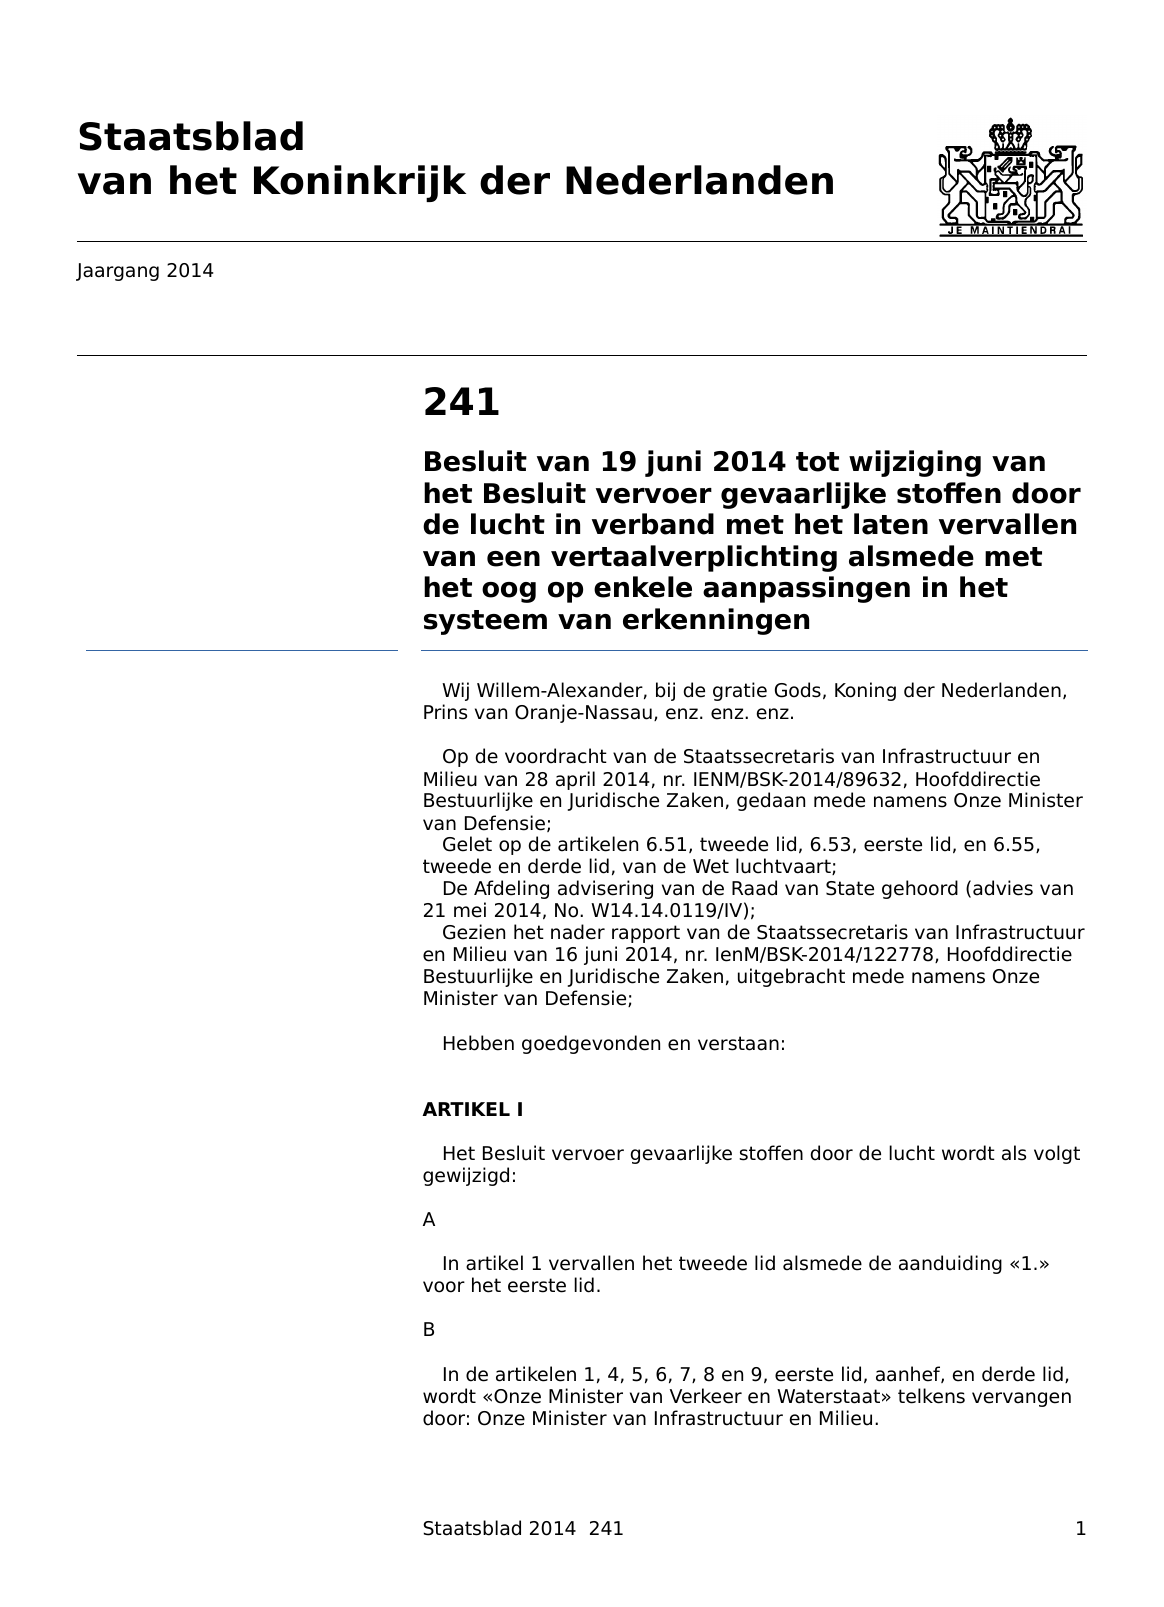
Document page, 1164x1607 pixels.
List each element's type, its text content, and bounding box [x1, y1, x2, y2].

table_header Staatsblad van het Koninkrijk der Nederlanden [77, 100, 886, 241]
text De Afdeling advisering van de Raad van State gehoord (advies van 21 mei 2014, No. W14.14.0119/IV); [422, 878, 1087, 922]
text Op de voordracht van de Staatssecretaris van Infrastructuur en Milieu van 28 april 2014, nr. IENM/BSK-2014/89632, Hoofddirectie Bestuurlijke en Juridische Zaken, gedaan mede namens Onze Minister van Defensie; [422, 746, 1087, 834]
text Wij Willem-Alexander, bij de gratie Gods, Koning der Nederlanden, Prins van Oranje-Nassau, enz. enz. enz. [422, 680, 1087, 724]
table_cell Jaargang 2014 [77, 242, 1087, 355]
subtitle ARTIKEL I [422, 1099, 1087, 1121]
text B [422, 1319, 1087, 1341]
text Besluit van 19 juni 2014 tot wijziging van het Besluit vervoer gevaarlijke stoffen door de lucht in verband met het laten vervallen van een vertaalverplichting alsmede met het oog op enkele aanpassingen in het systeem van erkenningen [422, 447, 1087, 636]
text In de artikelen 1, 4, 5, 6, 7, 8 en 9, eerste lid, aanhef, en derde lid, wordt «Onze Minister van Verkeer en Waterstaat» telkens vervangen door: Onze Minister van Infrastructuur en Milieu. [422, 1363, 1087, 1429]
subtitle 241 [422, 381, 1087, 424]
text Gelet op de artikelen 6.51, tweede lid, 6.53, eerste lid, en 6.55, tweede en derde lid, van de Wet luchtvaart; [422, 834, 1087, 878]
text Hebben goedgevonden en verstaan: [422, 1032, 1087, 1054]
text In artikel 1 vervallen het tweede lid alsmede de aanduiding «1.» voor het eerste lid. [422, 1253, 1087, 1297]
picture [936, 115, 1087, 240]
text Gezien het nader rapport van de Staatssecretaris van Infrastructuur en Milieu van 16 juni 2014, nr. IenM/BSK-2014/122778, Hoofddirectie Bestuurlijke en Juridische Zaken, uitgebracht mede namens Onze Minister van Defensie; [422, 922, 1087, 1010]
text A [422, 1209, 1087, 1231]
text Het Besluit vervoer gevaarlijke stoffen door de lucht wordt als volgt gewijzigd: [422, 1143, 1087, 1187]
table_header [886, 100, 1087, 241]
